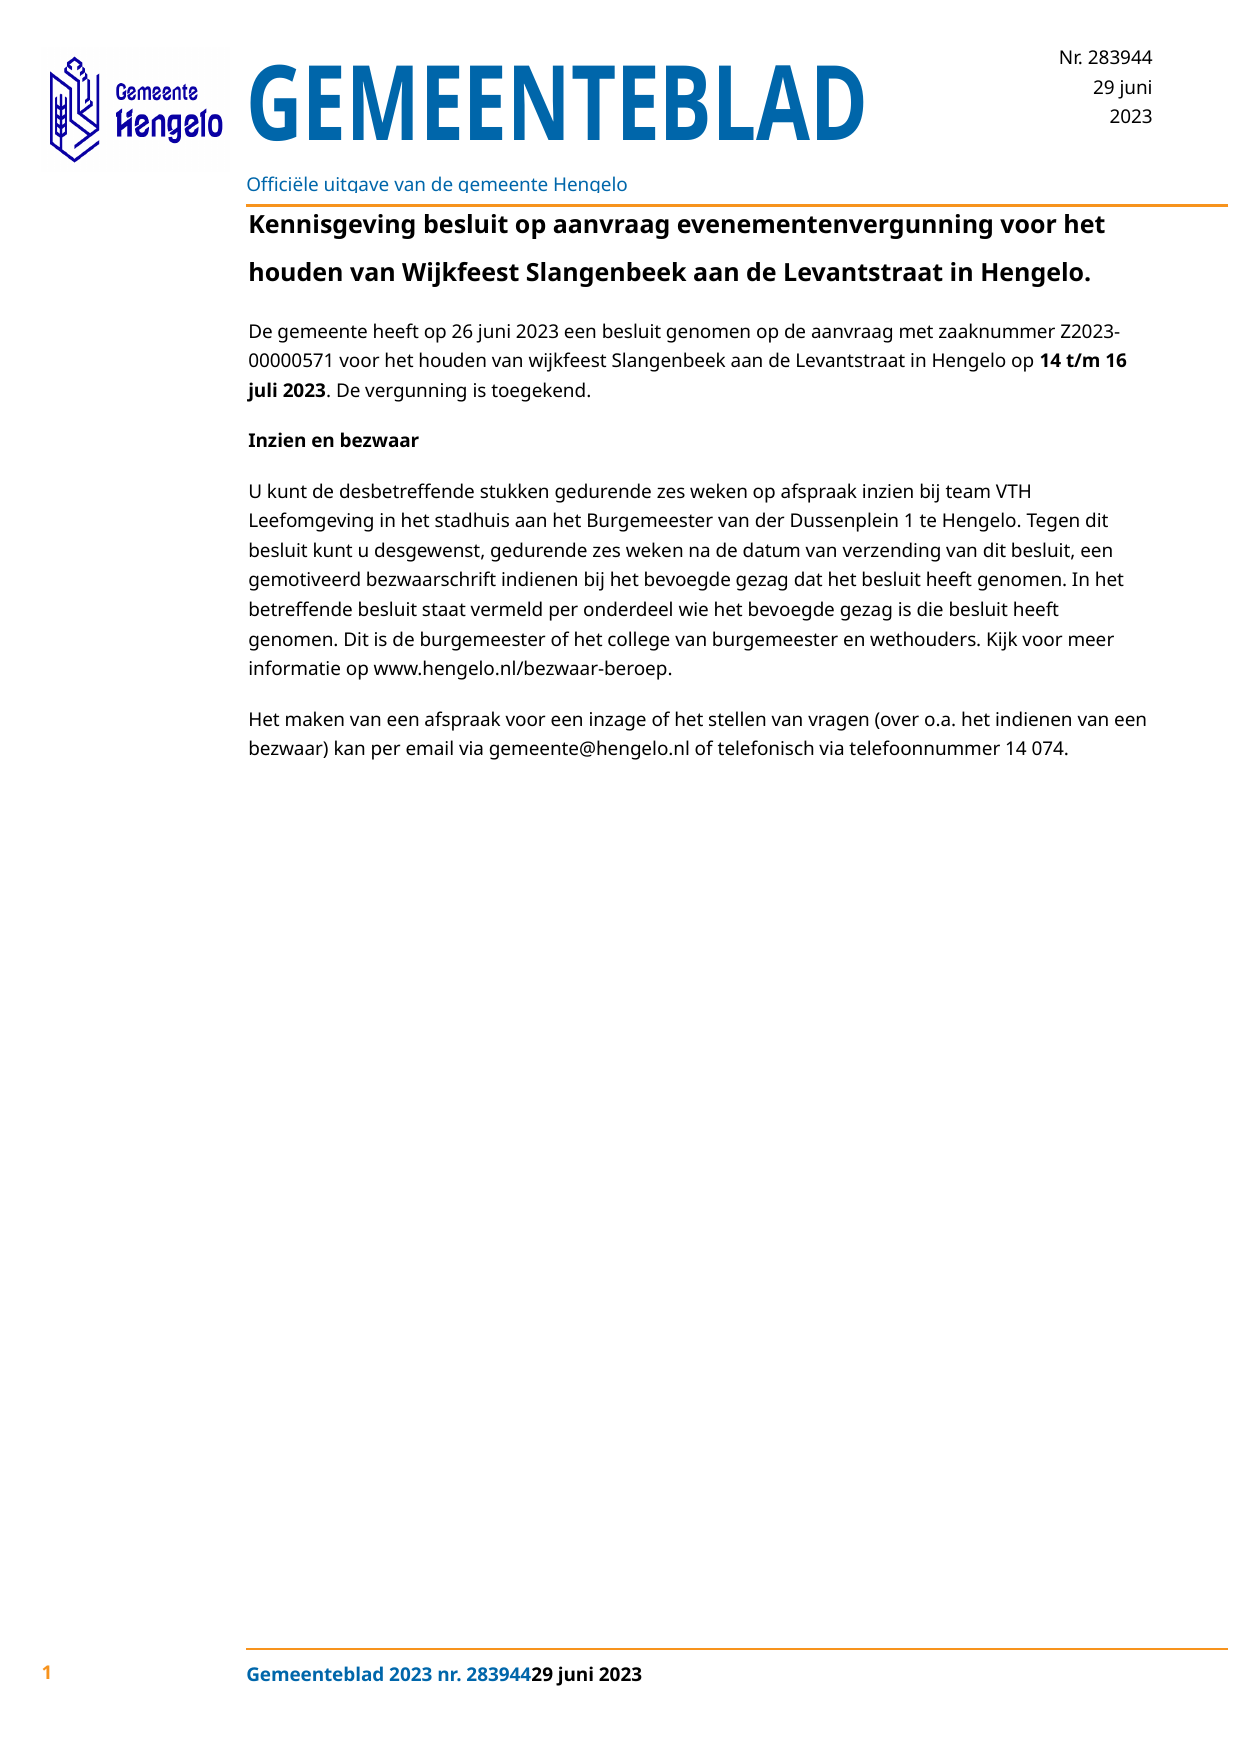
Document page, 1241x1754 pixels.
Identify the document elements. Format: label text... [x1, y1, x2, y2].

text Kennisgeving besluit op aanvraag evenementenvergunning voor het houden van Wijkfeest Slangenbeek aan de Levantstraat in Hengelo. [248, 207, 1152, 288]
text De gemeente heeft op 26 juni 2023 een besluit genomen op de aanvraag met zaaknummer Z2023-00000571 voor het houden van wijkfeest Slangenbeek aan de Levantstraat in Hengelo op 14 t/m 16 juli 2023. De vergunning is toegekend. [248, 318, 1152, 403]
text Inzien en bezwaar [248, 427, 1152, 453]
picture [41, 47, 231, 172]
text Het maken van een afspraak voor een inzage of het stellen van vragen (over o.a. het indienen van een bezwaar) kan per email via gemeente@hengelo.nl of telefonisch via telefoonnummer 14 074. [248, 706, 1152, 761]
text U kunt de desbetreffende stukken gedurende zes weken op afspraak inzien bij team VTH Leefomgeving in het stadhuis aan het Burgemeester van der Dussenplein 1 te Hengelo. Tegen dit besluit kunt u desgewenst, gedurende zes weken na de datum van verzending van dit besluit, een gemotiveerd bezwaarschrift indienen bij het bevoegde gezag dat het besluit heeft genomen. In het betreffende besluit staat vermeld per onderdeel wie het bevoegde gezag is die besluit heeft genomen. Dit is de burgemeester of het college van burgemeester en wethouders. Kijk voor meer informatie op www.hengelo.nl/bezwaar-beroep. [248, 478, 1152, 681]
